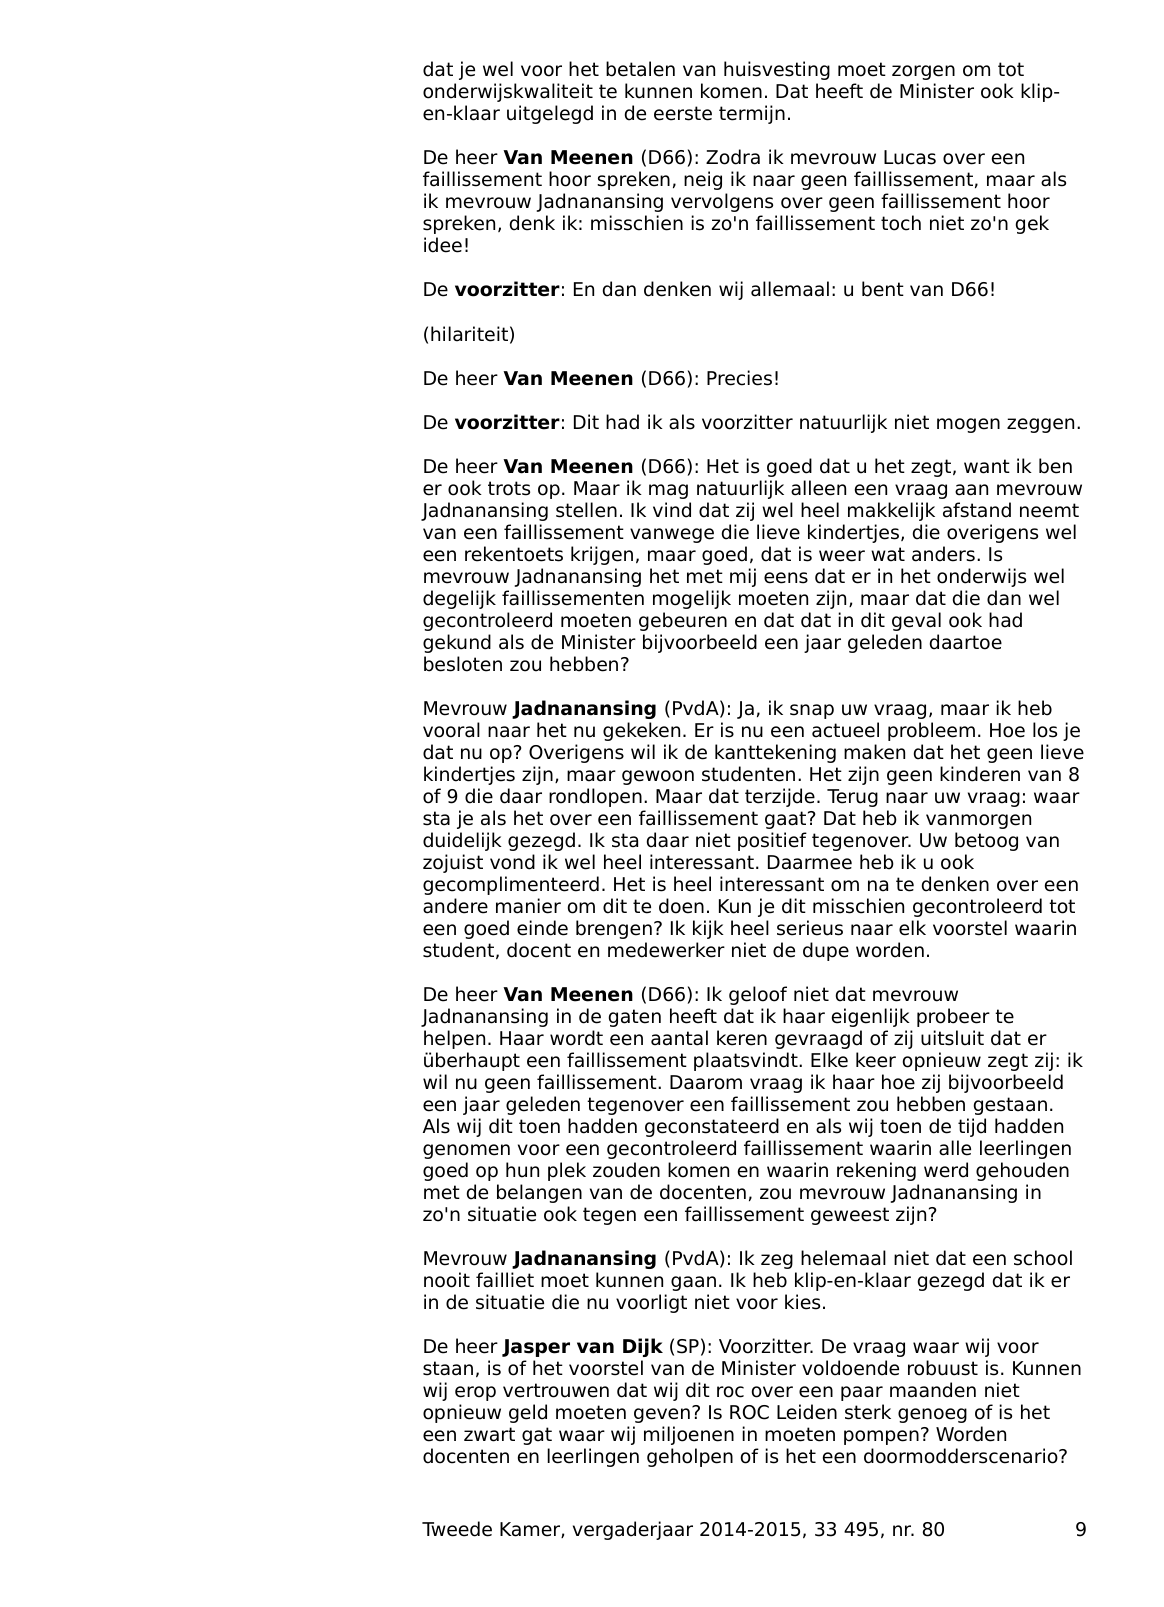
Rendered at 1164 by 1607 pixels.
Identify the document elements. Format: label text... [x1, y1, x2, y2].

text De voorzitter: En dan denken wij allemaal: u bent van D66! [422, 279, 1087, 301]
text De heer Van Meenen (D66): Zodra ik mevrouw Lucas over een faillissement hoor spreken, neig ik naar geen faillissement, maar als ik mevrouw Jadnanansing vervolgens over geen faillissement hoor spreken, denk ik: misschien is zo'n faillissement toch niet zo'n gek idee! [422, 147, 1087, 257]
text (hilariteit) [422, 323, 1087, 345]
text dat je wel voor het betalen van huisvesting moet zorgen om tot onderwijskwaliteit te kunnen komen. Dat heeft de Minister ook klip-en-klaar uitgelegd in de eerste termijn. [422, 59, 1087, 125]
text Mevrouw Jadnanansing (PvdA): Ik zeg helemaal niet dat een school nooit failliet moet kunnen gaan. Ik heb klip-en-klaar gezegd dat ik er in de situatie die nu voorligt niet voor kies. [422, 1248, 1087, 1314]
text De heer Jasper van Dijk (SP): Voorzitter. De vraag waar wij voor staan, is of het voorstel van de Minister voldoende robuust is. Kunnen wij erop vertrouwen dat wij dit roc over een paar maanden niet opnieuw geld moeten geven? Is ROC Leiden sterk genoeg of is het een zwart gat waar wij miljoenen in moeten pompen? Worden docenten en leerlingen geholpen of is het een doormodderscenario? [422, 1336, 1087, 1468]
text De heer Van Meenen (D66): Ik geloof niet dat mevrouw Jadnanansing in de gaten heeft dat ik haar eigenlijk probeer te helpen. Haar wordt een aantal keren gevraagd of zij uitsluit dat er überhaupt een faillissement plaatsvindt. Elke keer opnieuw zegt zij: ik wil nu geen faillissement. Daarom vraag ik haar hoe zij bijvoorbeeld een jaar geleden tegenover een faillissement zou hebben gestaan. Als wij dit toen hadden geconstateerd en als wij toen de tijd hadden genomen voor een gecontroleerd faillissement waarin alle leerlingen goed op hun plek zouden komen en waarin rekening werd gehouden met de belangen van de docenten, zou mevrouw Jadnanansing in zo'n situatie ook tegen een faillissement geweest zijn? [422, 984, 1087, 1226]
text De voorzitter: Dit had ik als voorzitter natuurlijk niet mogen zeggen. [422, 412, 1087, 434]
text De heer Van Meenen (D66): Het is goed dat u het zegt, want ik ben er ook trots op. Maar ik mag natuurlijk alleen een vraag aan mevrouw Jadnanansing stellen. Ik vind dat zij wel heel makkelijk afstand neemt van een faillissement vanwege die lieve kindertjes, die overigens wel een rekentoets krijgen, maar goed, dat is weer wat anders. Is mevrouw Jadnanansing het met mij eens dat er in het onderwijs wel degelijk faillissementen mogelijk moeten zijn, maar dat die dan wel gecontroleerd moeten gebeuren en dat dat in dit geval ook had gekund als de Minister bijvoorbeeld een jaar geleden daartoe besloten zou hebben? [422, 456, 1087, 676]
text De heer Van Meenen (D66): Precies! [422, 368, 1087, 389]
text Mevrouw Jadnanansing (PvdA): Ja, ik snap uw vraag, maar ik heb vooral naar het nu gekeken. Er is nu een actueel probleem. Hoe los je dat nu op? Overigens wil ik de kanttekening maken dat het geen lieve kindertjes zijn, maar gewoon studenten. Het zijn geen kinderen van 8 of 9 die daar rondlopen. Maar dat terzijde. Terug naar uw vraag: waar sta je als het over een faillissement gaat? Dat heb ik vanmorgen duidelijk gezegd. Ik sta daar niet positief tegenover. Uw betoog van zojuist vond ik wel heel interessant. Daarmee heb ik u ook gecomplimenteerd. Het is heel interessant om na te denken over een andere manier om dit te doen. Kun je dit misschien gecontroleerd tot een goed einde brengen? Ik kijk heel serieus naar elk voorstel waarin student, docent en medewerker niet de dupe worden. [422, 698, 1087, 962]
